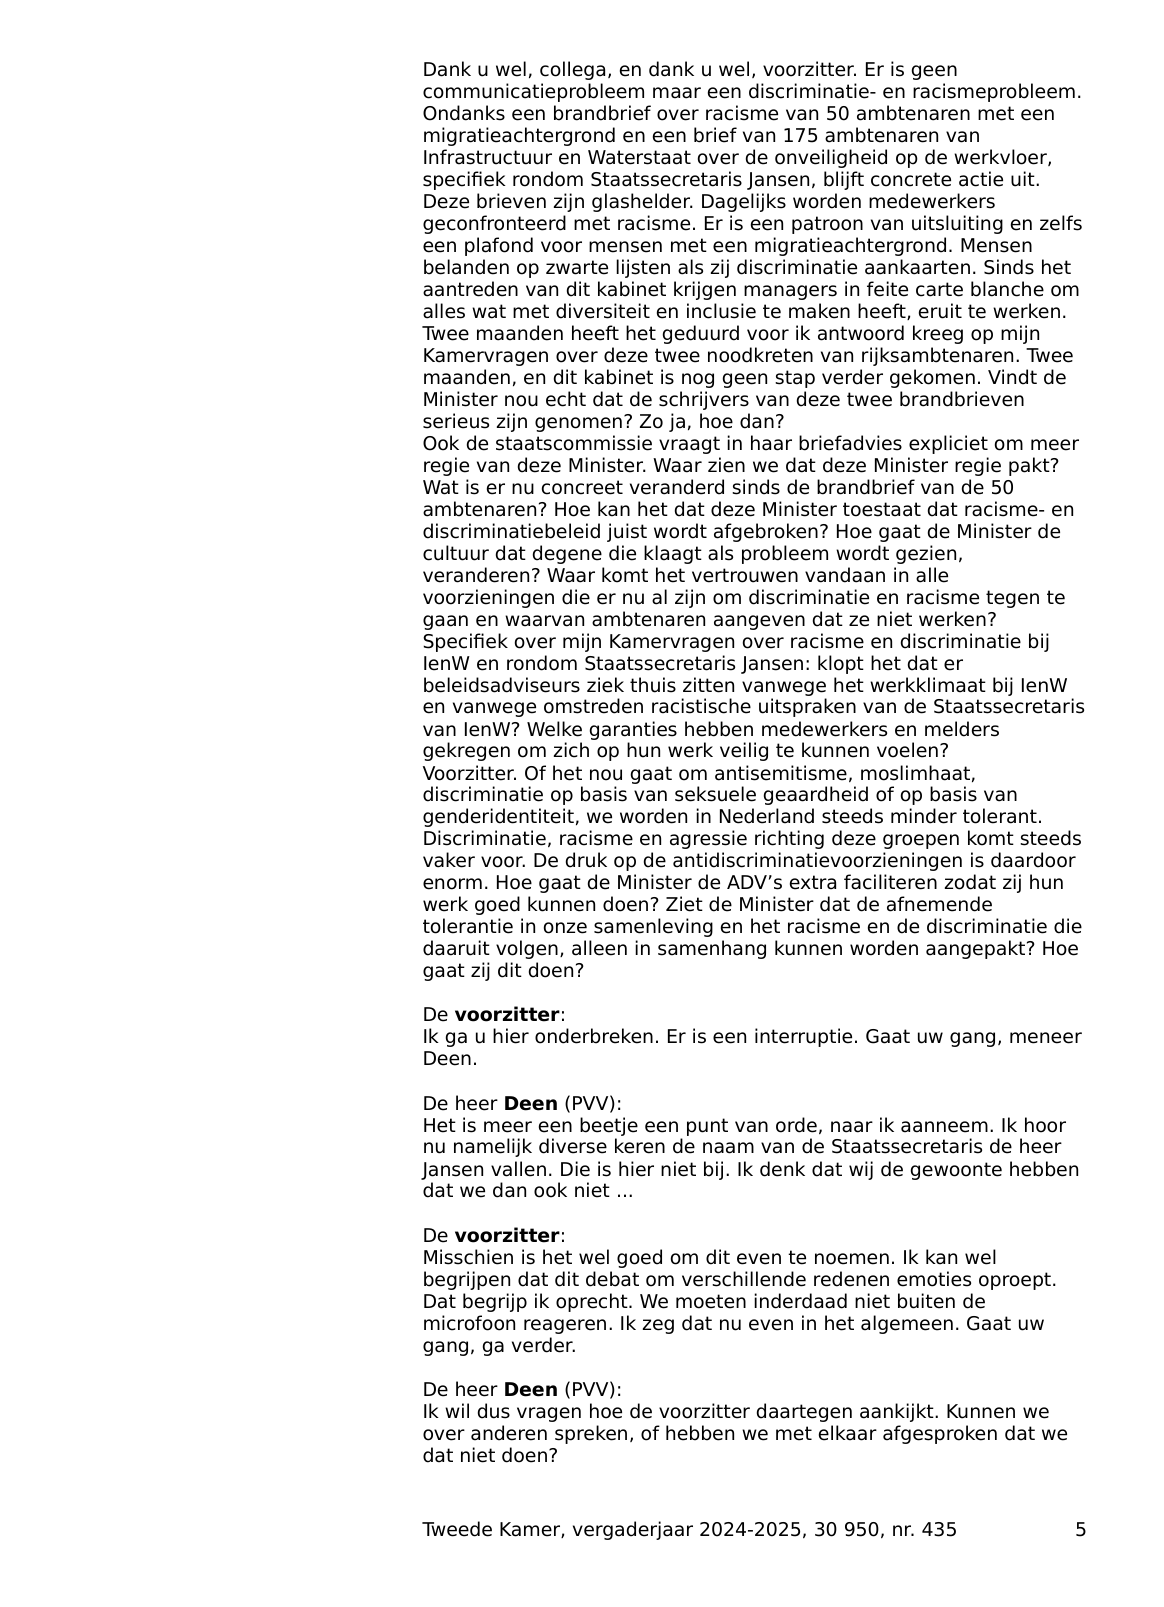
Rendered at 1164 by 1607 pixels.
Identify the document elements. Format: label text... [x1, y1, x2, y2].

text De heer Deen (PVV): [422, 1379, 1087, 1401]
text Misschien is het wel goed om dit even te noemen. Ik kan wel begrijpen dat dit debat om verschillende redenen emoties oproept. Dat begrijp ik oprecht. We moeten inderdaad niet buiten de microfoon reageren. Ik zeg dat nu even in het algemeen. Gaat uw gang, ga verder. [422, 1247, 1087, 1356]
text Dank u wel, collega, en dank u wel, voorzitter. Er is geen communicatieprobleem maar een discriminatie- en racismeprobleem. Ondanks een brandbrief over racisme van 50 ambtenaren met een migratieachtergrond en een brief van 175 ambtenaren van Infrastructuur en Waterstaat over de onveiligheid op de werkvloer, specifiek rondom Staatssecretaris Jansen, blijft concrete actie uit. Deze brieven zijn glashelder. Dagelijks worden medewerkers geconfronteerd met racisme. Er is een patroon van uitsluiting en zelfs een plafond voor mensen met een migratieachtergrond. Mensen belanden op zwarte lijsten als zij discriminatie aankaarten. Sinds het aantreden van dit kabinet krijgen managers in feite carte blanche om alles wat met diversiteit en inclusie te maken heeft, eruit te werken. Twee maanden heeft het geduurd voor ik antwoord kreeg op mijn Kamervragen over deze twee noodkreten van rijksambtenaren. Twee maanden, en dit kabinet is nog geen stap verder gekomen. Vindt de Minister nou echt dat de schrijvers van deze twee brandbrieven serieus zijn genomen? Zo ja, hoe dan? [422, 59, 1087, 433]
text Ik ga u hier onderbreken. Er is een interruptie. Gaat uw gang, meneer Deen. [422, 1026, 1087, 1070]
text De voorzitter: [422, 1224, 1087, 1247]
text Het is meer een beetje een punt van orde, naar ik aanneem. Ik hoor nu namelijk diverse keren de naam van de Staatssecretaris de heer Jansen vallen. Die is hier niet bij. Ik denk dat wij de gewoonte hebben dat we dan ook niet ... [422, 1114, 1087, 1202]
text De voorzitter: [422, 1004, 1087, 1026]
text De heer Deen (PVV): [422, 1092, 1087, 1114]
text Ook de staatscommissie vraagt in haar briefadvies expliciet om meer regie van deze Minister. Waar zien we dat deze Minister regie pakt? Wat is er nu concreet veranderd sinds de brandbrief van de 50 ambtenaren? Hoe kan het dat deze Minister toestaat dat racisme- en discriminatiebeleid juist wordt afgebroken? Hoe gaat de Minister de cultuur dat degene die klaagt als probleem wordt gezien, veranderen? Waar komt het vertrouwen vandaan in alle voorzieningen die er nu al zijn om discriminatie en racisme tegen te gaan en waarvan ambtenaren aangeven dat ze niet werken? Specifiek over mijn Kamervragen over racisme en discriminatie bij IenW en rondom Staatssecretaris Jansen: klopt het dat er beleidsadviseurs ziek thuis zitten vanwege het werkklimaat bij IenW en vanwege omstreden racistische uitspraken van de Staatssecretaris van IenW? Welke garanties hebben medewerkers en melders gekregen om zich op hun werk veilig te kunnen voelen? [422, 433, 1087, 762]
text Ik wil dus vragen hoe de voorzitter daartegen aankijkt. Kunnen we over anderen spreken, of hebben we met elkaar afgesproken dat we dat niet doen? [422, 1401, 1087, 1467]
text Voorzitter. Of het nou gaat om antisemitisme, moslimhaat, discriminatie op basis van seksuele geaardheid of op basis van genderidentiteit, we worden in Nederland steeds minder tolerant. Discriminatie, racisme en agressie richting deze groepen komt steeds vaker voor. De druk op de antidiscriminatievoorzieningen is daardoor enorm. Hoe gaat de Minister de ADV’s extra faciliteren zodat zij hun werk goed kunnen doen? Ziet de Minister dat de afnemende tolerantie in onze samenleving en het racisme en de discriminatie die daaruit volgen, alleen in samenhang kunnen worden aangepakt? Hoe gaat zij dit doen? [422, 762, 1087, 982]
